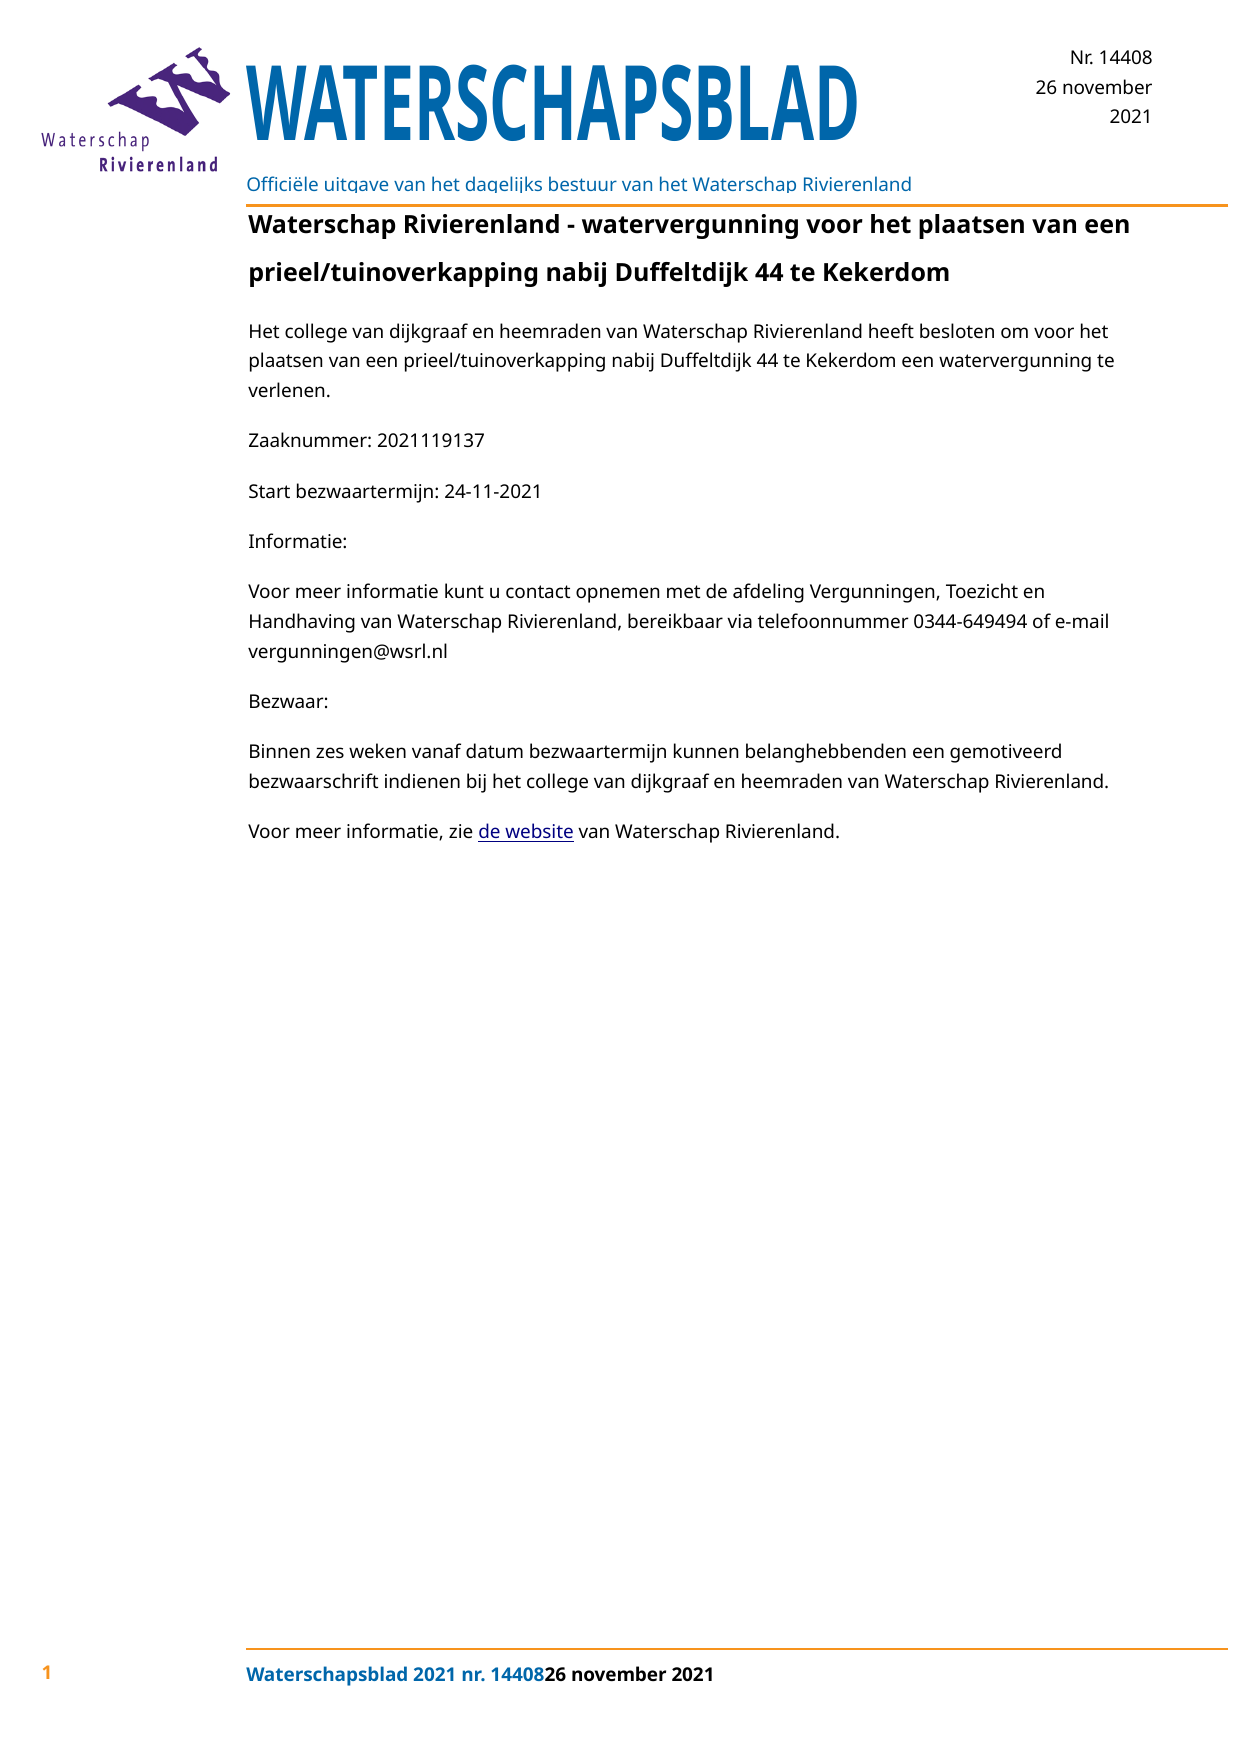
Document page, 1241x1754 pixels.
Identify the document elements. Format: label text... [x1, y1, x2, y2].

text Voor meer informatie kunt u contact opnemen met de afdeling Vergunningen, Toezicht en Handhaving van Waterschap Rivierenland, bereikbaar via telefoonnummer 0344-649494 of e-mail vergunningen@wsrl.nl [248, 579, 1152, 664]
text Binnen zes weken vanaf datum bezwaartermijn kunnen belanghebbenden een gemotiveerd bezwaarschrift indienen bij het college van dijkgraaf en heemraden van Waterschap Rivierenland. [248, 739, 1152, 794]
picture [41, 47, 231, 172]
text Bezwaar: [248, 688, 1152, 714]
text Voor meer informatie, zie de website van Waterschap Rivierenland. [248, 819, 1152, 844]
text Waterschap Rivierenland - watervergunning voor het plaatsen van een prieel/tuinoverkapping nabij Duffeltdijk 44 te Kekerdom [248, 207, 1152, 288]
text Het college van dijkgraaf en heemraden van Waterschap Rivierenland heeft besloten om voor het plaatsen van een prieel/tuinoverkapping nabij Duffeltdijk 44 te Kekerdom een watervergunning te verlenen. [248, 318, 1152, 403]
text Zaaknummer: 2021119137 [248, 427, 1152, 453]
text Start bezwaartermijn: 24-11-2021 [248, 478, 1152, 504]
text Informatie: [248, 528, 1152, 554]
